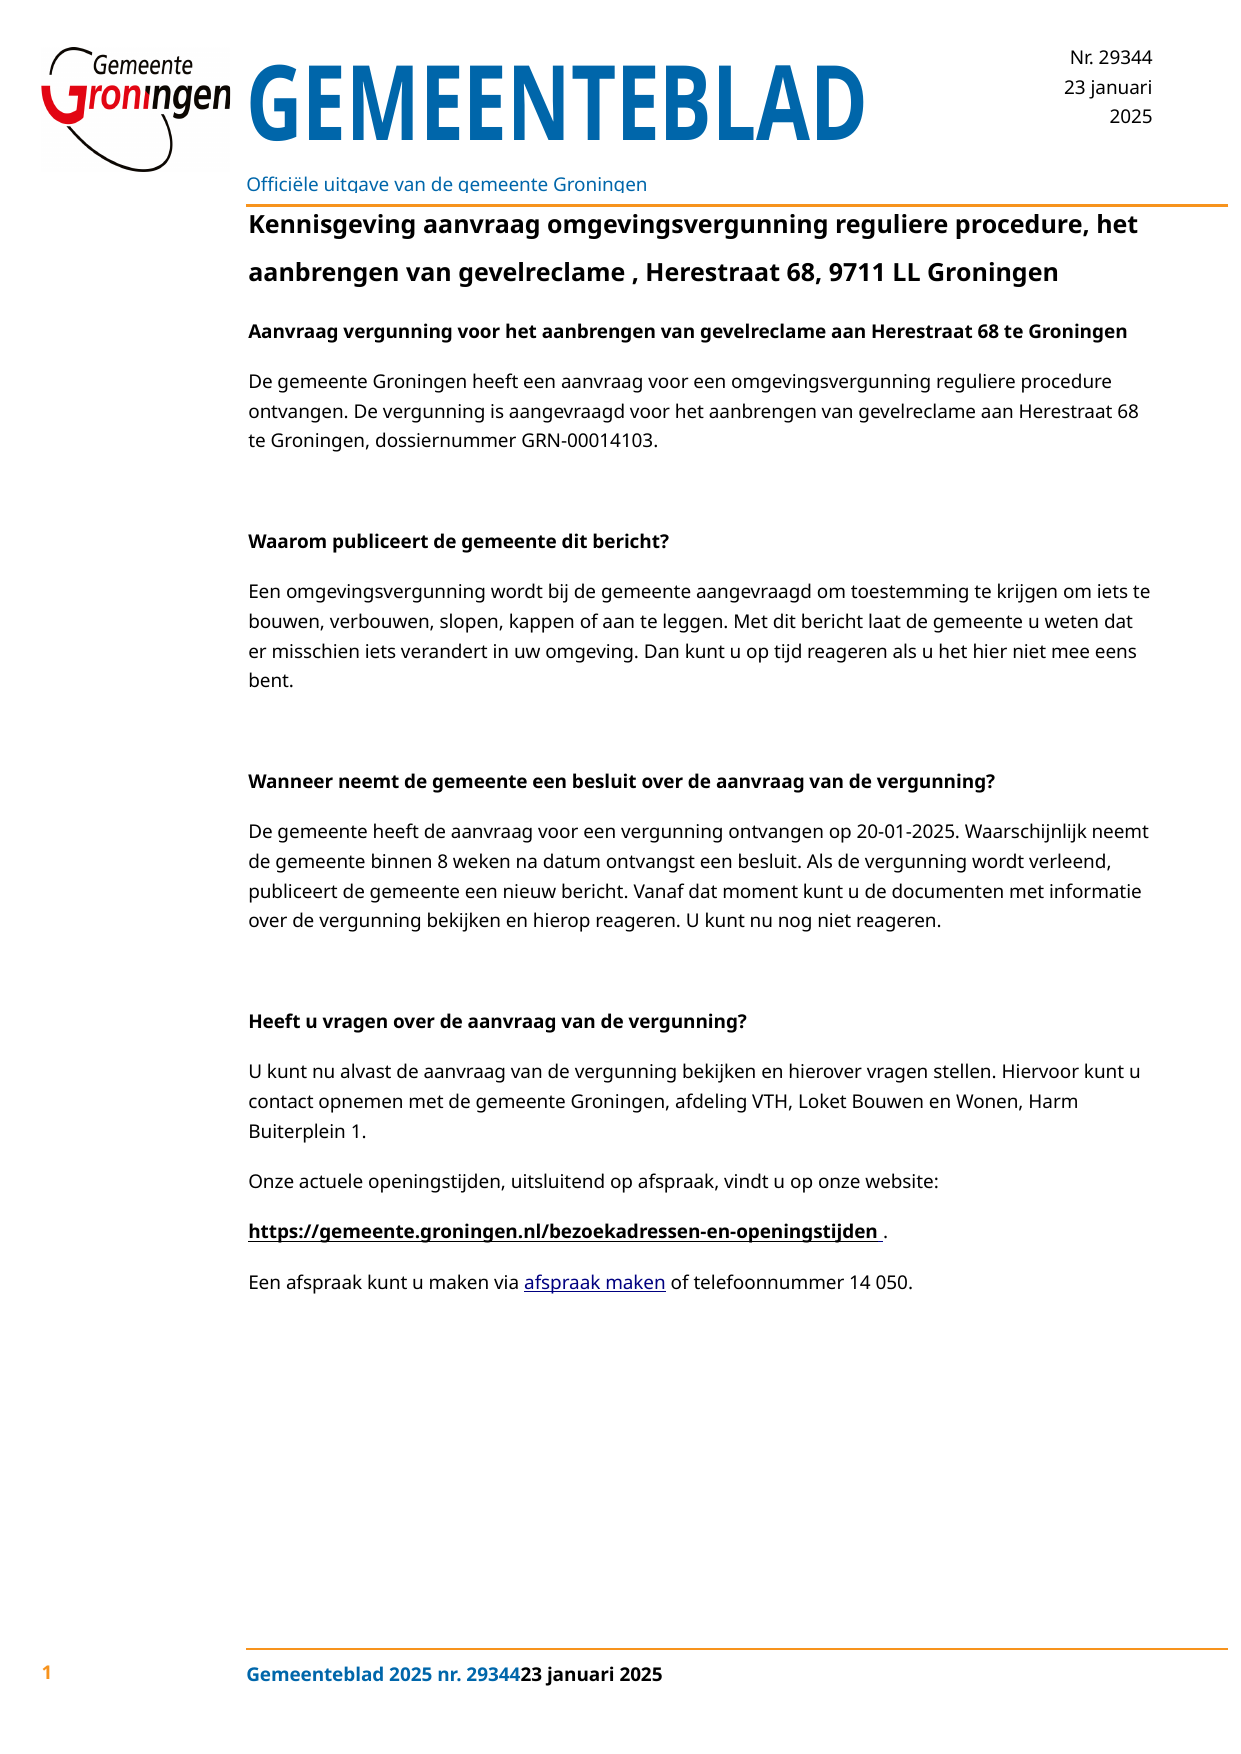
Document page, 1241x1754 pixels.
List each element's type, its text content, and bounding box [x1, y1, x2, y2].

picture [41, 47, 231, 172]
text U kunt nu alvast de aanvraag van de vergunning bekijken en hierover vragen stellen. Hiervoor kunt u contact opnemen met de gemeente Groningen, afdeling VTH, Loket Bouwen en Wonen, Harm Buiterplein 1. [248, 1059, 1152, 1144]
text Heeft u vragen over de aanvraag van de vergunning? [248, 1008, 1152, 1034]
text Een afspraak kunt u maken via afspraak maken of telefoonnummer 14 050. [248, 1269, 1152, 1295]
text Waarom publiceert de gemeente dit bericht? [248, 528, 1152, 554]
text Onze actuele openingstijden, uitsluitend op afspraak, vindt u op onze website: [248, 1168, 1152, 1194]
text Kennisgeving aanvraag omgevingsvergunning reguliere procedure, het aanbrengen van gevelreclame , Herestraat 68, 9711 LL Groningen [248, 207, 1152, 288]
text De gemeente heeft de aanvraag voor een vergunning ontvangen op 20-01-2025. Waarschijnlijk neemt de gemeente binnen 8 weken na datum ontvangst een besluit. Als de vergunning wordt verleend, publiceert de gemeente een nieuw bericht. Vanaf dat moment kunt u de documenten met informatie over de vergunning bekijken en hierop reageren. U kunt nu nog niet reageren. [248, 819, 1152, 933]
text https://gemeente.groningen.nl/bezoekadressen-en-openingstijden . [248, 1219, 1152, 1244]
text Aanvraag vergunning voor het aanbrengen van gevelreclame aan Herestraat 68 te Groningen [248, 318, 1152, 344]
text Een omgevingsvergunning wordt bij de gemeente aangevraagd om toestemming te krijgen om iets te bouwen, verbouwen, slopen, kappen of aan te leggen. Met dit bericht laat de gemeente u weten dat er misschien iets verandert in uw omgeving. Dan kunt u op tijd reageren als u het hier niet mee eens bent. [248, 579, 1152, 693]
text Wanneer neemt de gemeente een besluit over de aanvraag van de vergunning? [248, 768, 1152, 794]
text De gemeente Groningen heeft een aanvraag voor een omgevingsvergunning reguliere procedure ontvangen. De vergunning is aangevraagd voor het aanbrengen van gevelreclame aan Herestraat 68 te Groningen, dossiernummer GRN-00014103. [248, 368, 1152, 453]
